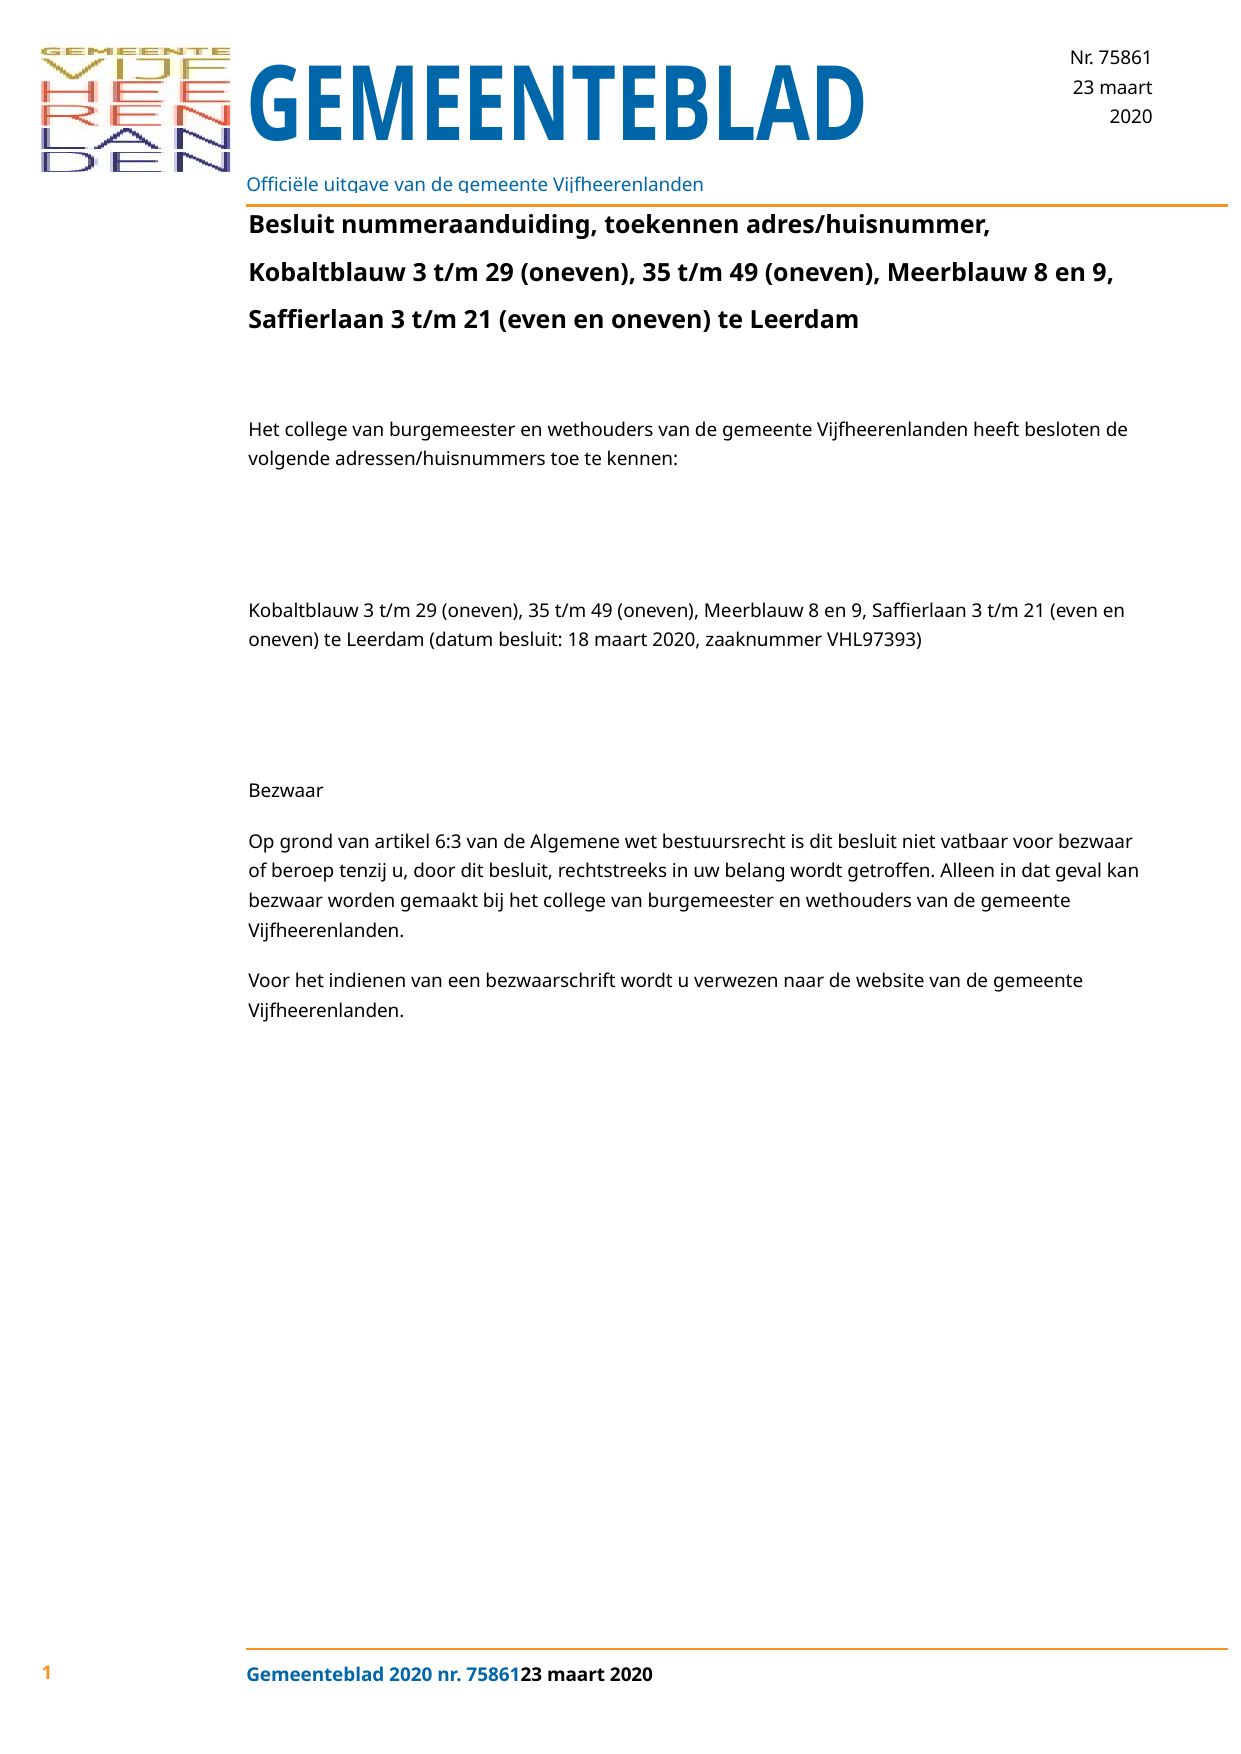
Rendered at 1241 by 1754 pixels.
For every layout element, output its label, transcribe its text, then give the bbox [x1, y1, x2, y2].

text Kobaltblauw 3 t/m 29 (oneven), 35 t/m 49 (oneven), Meerblauw 8 en 9, Saffierlaan 3 t/m 21 (even en oneven) te Leerdam (datum besluit: 18 maart 2020, zaaknummer VHL97393) [248, 597, 1152, 652]
text Het college van burgemeester en wethouders van de gemeente Vijfheerenlanden heeft besloten de volgende adressen/huisnummers toe te kennen: [248, 416, 1152, 471]
text Op grond van artikel 6:3 van de Algemene wet bestuursrecht is dit besluit niet vatbaar voor bezwaar of beroep tenzij u, door dit besluit, rechtstreeks in uw belang wordt getroffen. Alleen in dat geval kan bezwaar worden gemaakt bij het college van burgemeester en wethouders van de gemeente Vijfheerenlanden. [248, 828, 1152, 942]
picture [41, 47, 231, 172]
text Voor het indienen van een bezwaarschrift wordt u verwezen naar de website van de gemeente Vijfheerenlanden. [248, 967, 1152, 1022]
text Bezwaar [248, 778, 1152, 803]
text Besluit nummeraanduiding, toekennen adres/huisnummer, Kobaltblauw 3 t/m 29 (oneven), 35 t/m 49 (oneven), Meerblauw 8 en 9, Saffierlaan 3 t/m 21 (even en oneven) te Leerdam [248, 207, 1152, 336]
